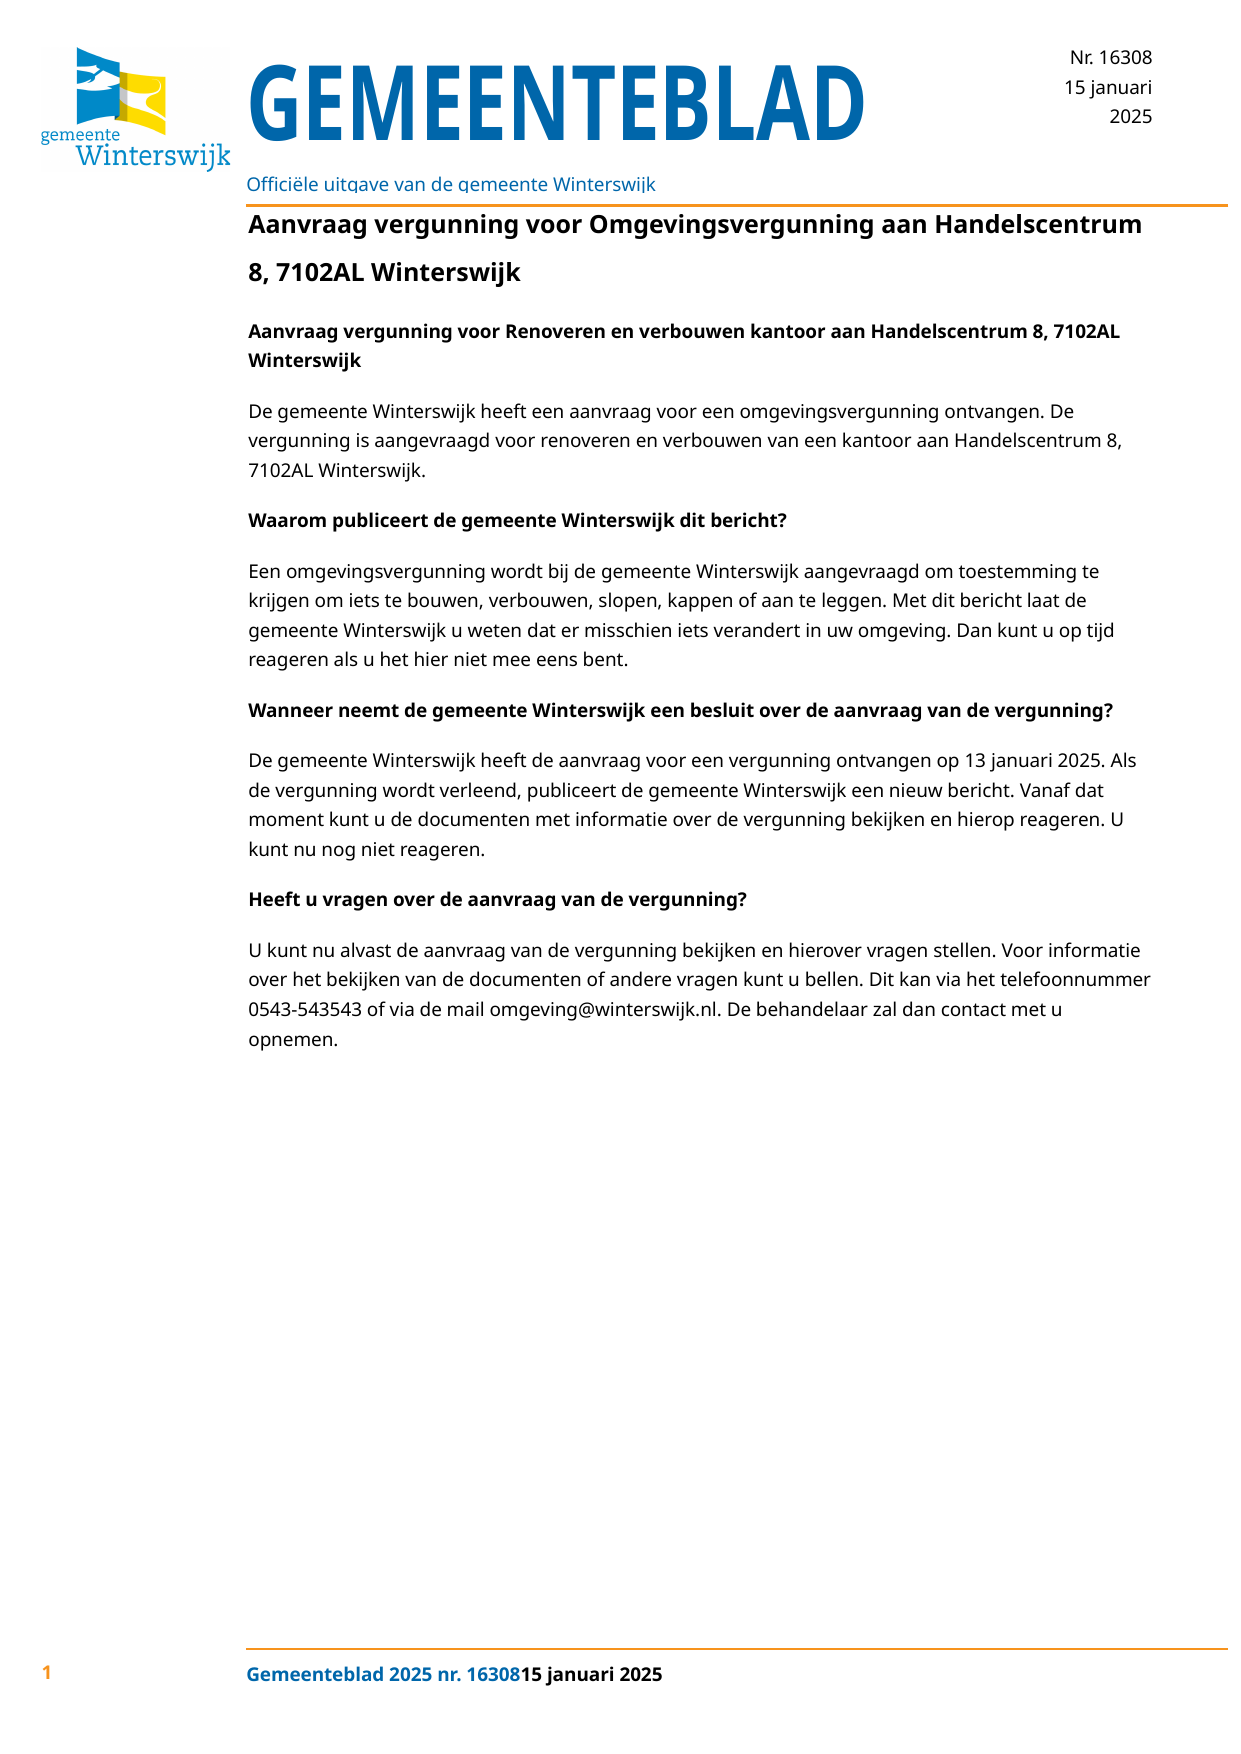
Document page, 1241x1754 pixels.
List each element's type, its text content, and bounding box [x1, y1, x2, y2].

text Waarom publiceert de gemeente Winterswijk dit bericht? [248, 507, 1152, 533]
text Wanneer neemt de gemeente Winterswijk een besluit over de aanvraag van de vergunning? [248, 697, 1152, 723]
text Aanvraag vergunning voor Omgevingsvergunning aan Handelscentrum 8, 7102AL Winterswijk [248, 207, 1152, 288]
text De gemeente Winterswijk heeft een aanvraag voor een omgevingsvergunning ontvangen. De vergunning is aangevraagd voor renoveren en verbouwen van een kantoor aan Handelscentrum 8, 7102AL Winterswijk. [248, 398, 1152, 483]
picture [41, 47, 231, 172]
text De gemeente Winterswijk heeft de aanvraag voor een vergunning ontvangen op 13 januari 2025. Als de vergunning wordt verleend, publiceert de gemeente Winterswijk een nieuw bericht. Vanaf dat moment kunt u de documenten met informatie over de vergunning bekijken en hierop reageren. U kunt nu nog niet reageren. [248, 747, 1152, 862]
text Een omgevingsvergunning wordt bij de gemeente Winterswijk aangevraagd om toestemming te krijgen om iets te bouwen, verbouwen, slopen, kappen of aan te leggen. Met dit bericht laat de gemeente Winterswijk u weten dat er misschien iets verandert in uw omgeving. Dan kunt u op tijd reageren als u het hier niet mee eens bent. [248, 558, 1152, 672]
text Aanvraag vergunning voor Renoveren en verbouwen kantoor aan Handelscentrum 8, 7102AL Winterswijk [248, 318, 1152, 373]
text Heeft u vragen over de aanvraag van de vergunning? [248, 887, 1152, 912]
text U kunt nu alvast de aanvraag van de vergunning bekijken en hierover vragen stellen. Voor informatie over het bekijken van de documenten of andere vragen kunt u bellen. Dit kan via het telefoonnummer 0543-543543 of via de mail omgeving@winterswijk.nl. De behandelaar zal dan contact met u opnemen. [248, 937, 1152, 1052]
picture [225, 153, 231, 162]
